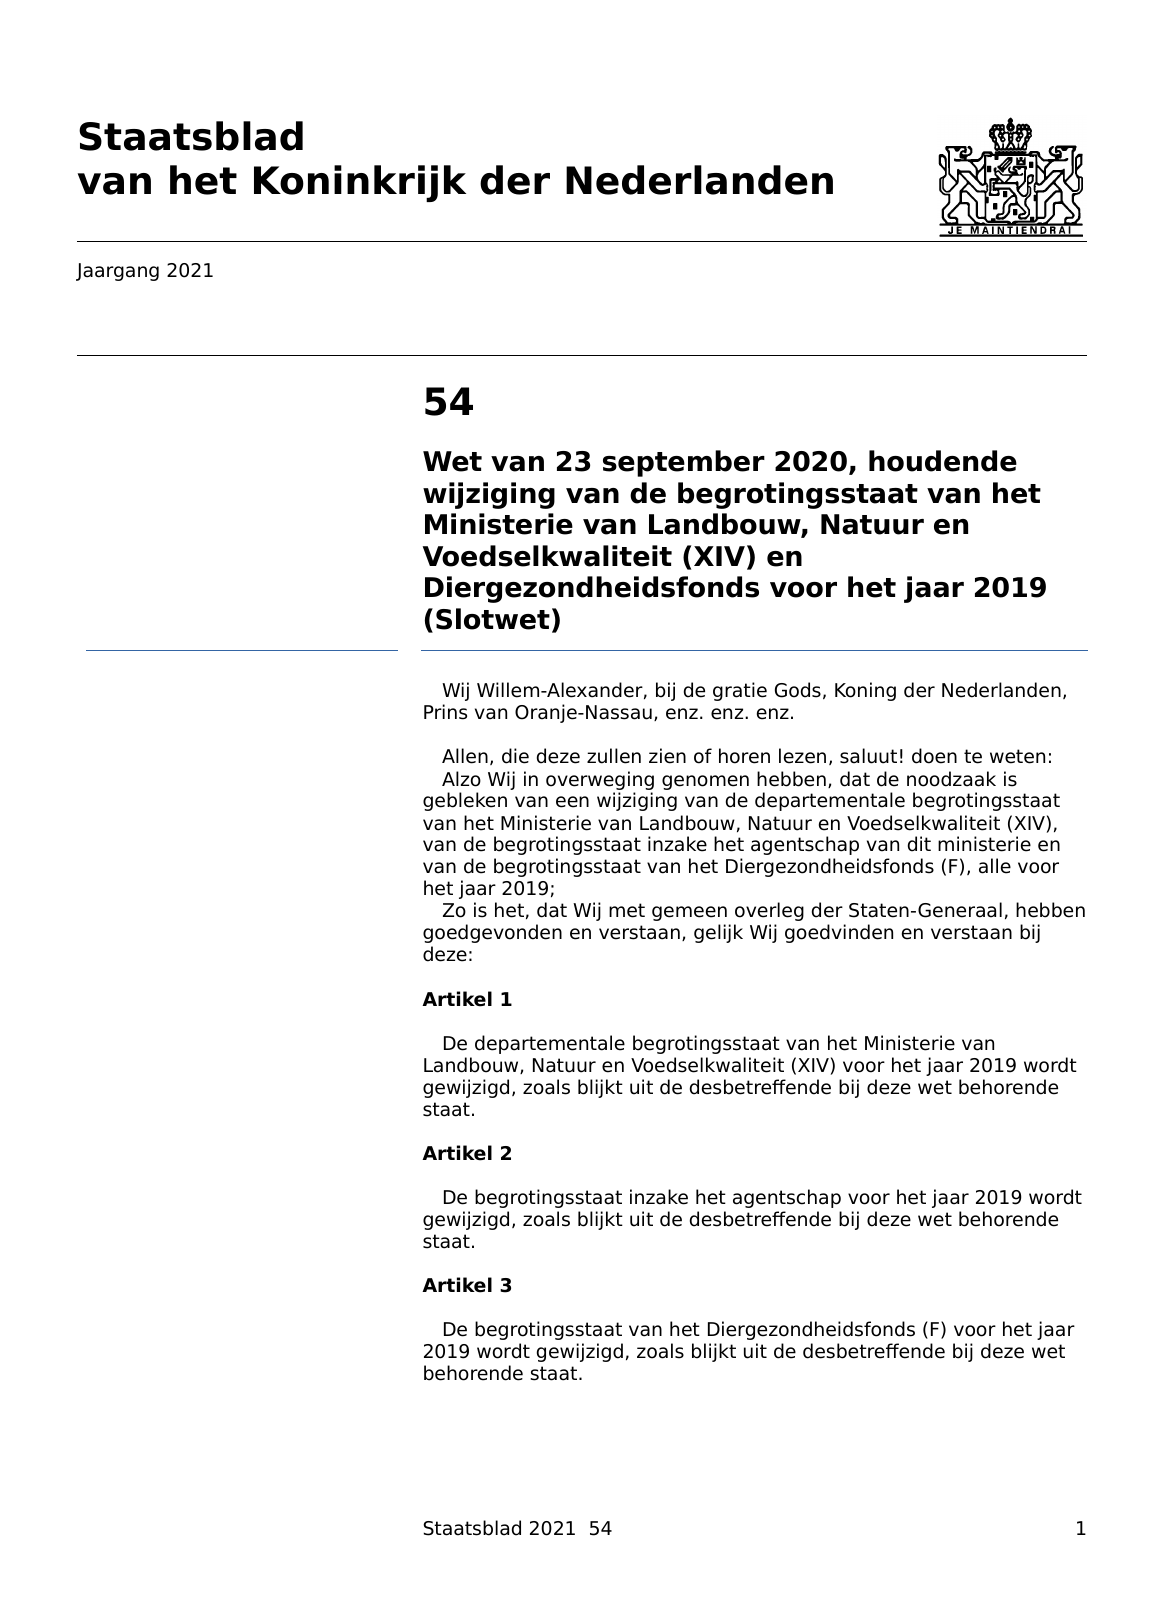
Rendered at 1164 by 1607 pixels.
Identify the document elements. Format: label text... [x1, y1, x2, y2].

subtitle 54 [422, 381, 1087, 424]
subtitle Artikel 3 [422, 1275, 1087, 1297]
table_header [886, 100, 1087, 241]
text De begrotingsstaat inzake het agentschap voor het jaar 2019 wordt gewijzigd, zoals blijkt uit de desbetreffende bij deze wet behorende staat. [422, 1187, 1087, 1253]
text De begrotingsstaat van het Diergezondheidsfonds (F) voor het jaar 2019 wordt gewijzigd, zoals blijkt uit de desbetreffende bij deze wet behorende staat. [422, 1319, 1087, 1385]
text Alzo Wij in overweging genomen hebben, dat de noodzaak is gebleken van een wijziging van de departementale begrotingsstaat van het Ministerie van Landbouw, Natuur en Voedselkwaliteit (XIV), van de begrotingsstaat inzake het agentschap van dit ministerie en van de begrotingsstaat van het Diergezondheidsfonds (F), alle voor het jaar 2019; [422, 768, 1087, 900]
table_cell Jaargang 2021 [77, 242, 1087, 355]
text Zo is het, dat Wij met gemeen overleg der Staten-Generaal, hebben goedgevonden en verstaan, gelijk Wij goedvinden en verstaan bij deze: [422, 900, 1087, 966]
subtitle Artikel 2 [422, 1143, 1087, 1165]
subtitle Artikel 1 [422, 988, 1087, 1010]
text Wet van 23 september 2020, houdende wijziging van de begrotingsstaat van het Ministerie van Landbouw, Natuur en Voedselkwaliteit (XIV) en Diergezondheidsfonds voor het jaar 2019 (Slotwet) [422, 447, 1087, 636]
text Allen, die deze zullen zien of horen lezen, saluut! doen te weten: [422, 746, 1087, 768]
text De departementale begrotingsstaat van het Ministerie van Landbouw, Natuur en Voedselkwaliteit (XIV) voor het jaar 2019 wordt gewijzigd, zoals blijkt uit de desbetreffende bij deze wet behorende staat. [422, 1033, 1087, 1121]
picture [936, 115, 1087, 240]
table_header Staatsblad van het Koninkrijk der Nederlanden [77, 100, 886, 241]
text Wij Willem-Alexander, bij de gratie Gods, Koning der Nederlanden, Prins van Oranje-Nassau, enz. enz. enz. [422, 680, 1087, 724]
